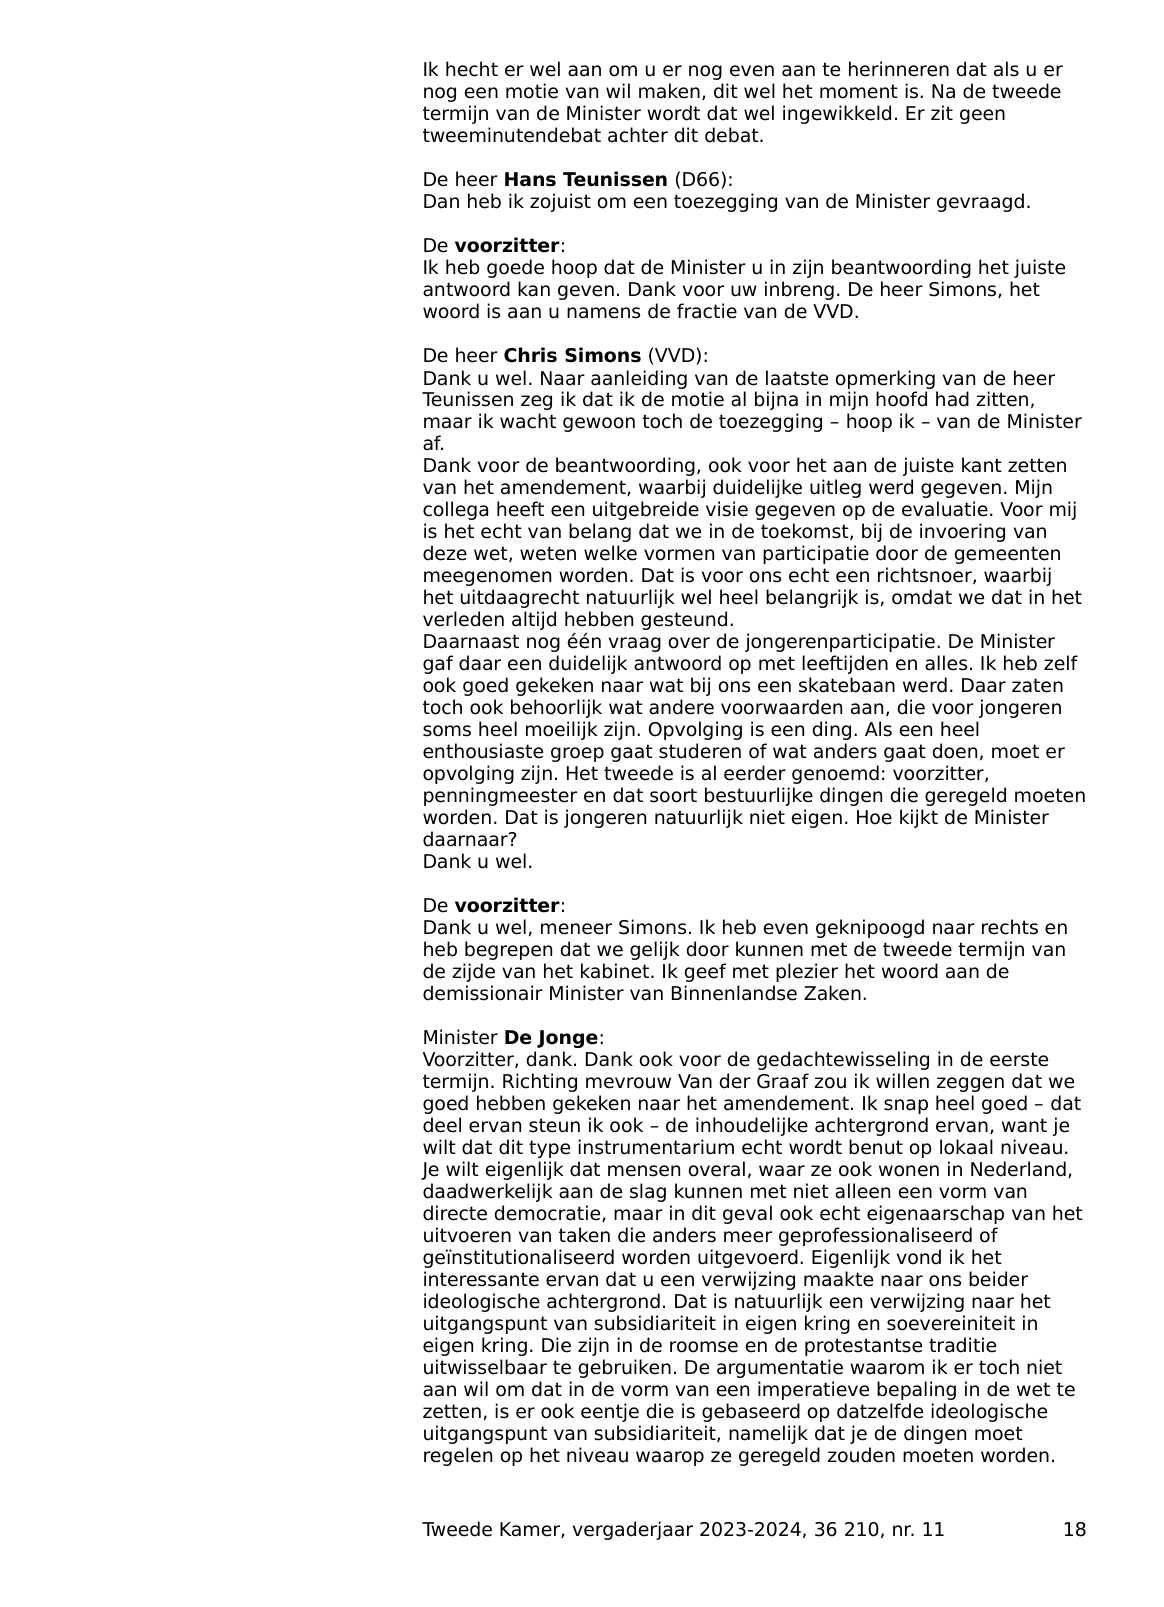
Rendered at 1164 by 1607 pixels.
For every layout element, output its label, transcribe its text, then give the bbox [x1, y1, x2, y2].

text Voorzitter, dank. Dank ook voor de gedachtewisseling in de eerste termijn. Richting mevrouw Van der Graaf zou ik willen zeggen dat we goed hebben gekeken naar het amendement. Ik snap heel goed – dat deel ervan steun ik ook – de inhoudelijke achtergrond ervan, want je wilt dat dit type instrumentarium echt wordt benut op lokaal niveau. Je wilt eigenlijk dat mensen overal, waar ze ook wonen in Nederland, daadwerkelijk aan de slag kunnen met niet alleen een vorm van directe democratie, maar in dit geval ook echt eigenaarschap van het uitvoeren van taken die anders meer geprofessionaliseerd of geïnstitutionaliseerd worden uitgevoerd. Eigenlijk vond ik het interessante ervan dat u een verwijzing maakte naar ons beider ideologische achtergrond. Dat is natuurlijk een verwijzing naar het uitgangspunt van subsidiariteit in eigen kring en soevereiniteit in eigen kring. Die zijn in de roomse en de protestantse traditie uitwisselbaar te gebruiken. De argumentatie waarom ik er toch niet aan wil om dat in de vorm van een imperatieve bepaling in de wet te zetten, is er ook eentje die is gebaseerd op datzelfde ideologische uitgangspunt van subsidiariteit, namelijk dat je de dingen moet regelen op het niveau waarop ze geregeld zouden moeten worden. [422, 1049, 1087, 1467]
text Dank u wel. [422, 851, 1087, 873]
text De heer Hans Teunissen (D66): [422, 169, 1087, 191]
text Dank u wel. Naar aanleiding van de laatste opmerking van de heer Teunissen zeg ik dat ik de motie al bijna in mijn hoofd had zitten, maar ik wacht gewoon toch de toezegging – hoop ik – van de Minister af. [422, 367, 1087, 455]
text Ik hecht er wel aan om u er nog even aan te herinneren dat als u er nog een motie van wil maken, dit wel het moment is. Na de tweede termijn van de Minister wordt dat wel ingewikkeld. Er zit geen tweeminutendebat achter dit debat. [422, 59, 1087, 147]
text Ik heb goede hoop dat de Minister u in zijn beantwoording het juiste antwoord kan geven. Dank voor uw inbreng. De heer Simons, het woord is aan u namens de fractie van de VVD. [422, 257, 1087, 323]
text Dan heb ik zojuist om een toezegging van de Minister gevraagd. [422, 191, 1087, 213]
text Minister De Jonge: [422, 1027, 1087, 1049]
text Dank voor de beantwoording, ook voor het aan de juiste kant zetten van het amendement, waarbij duidelijke uitleg werd gegeven. Mijn collega heeft een uitgebreide visie gegeven op de evaluatie. Voor mij is het echt van belang dat we in de toekomst, bij de invoering van deze wet, weten welke vormen van participatie door de gemeenten meegenomen worden. Dat is voor ons echt een richtsnoer, waarbij het uitdaagrecht natuurlijk wel heel belangrijk is, omdat we dat in het verleden altijd hebben gesteund. [422, 455, 1087, 631]
text Dank u wel, meneer Simons. Ik heb even geknipoogd naar rechts en heb begrepen dat we gelijk door kunnen met de tweede termijn van de zijde van het kabinet. Ik geef met plezier het woord aan de demissionair Minister van Binnenlandse Zaken. [422, 917, 1087, 1005]
text De voorzitter: [422, 895, 1087, 917]
text Daarnaast nog één vraag over de jongerenparticipatie. De Minister gaf daar een duidelijk antwoord op met leeftijden en alles. Ik heb zelf ook goed gekeken naar wat bij ons een skatebaan werd. Daar zaten toch ook behoorlijk wat andere voorwaarden aan, die voor jongeren soms heel moeilijk zijn. Opvolging is een ding. Als een heel enthousiaste groep gaat studeren of wat anders gaat doen, moet er opvolging zijn. Het tweede is al eerder genoemd: voorzitter, penningmeester en dat soort bestuurlijke dingen die geregeld moeten worden. Dat is jongeren natuurlijk niet eigen. Hoe kijkt de Minister daarnaar? [422, 631, 1087, 851]
text De voorzitter: [422, 235, 1087, 257]
text De heer Chris Simons (VVD): [422, 345, 1087, 367]
